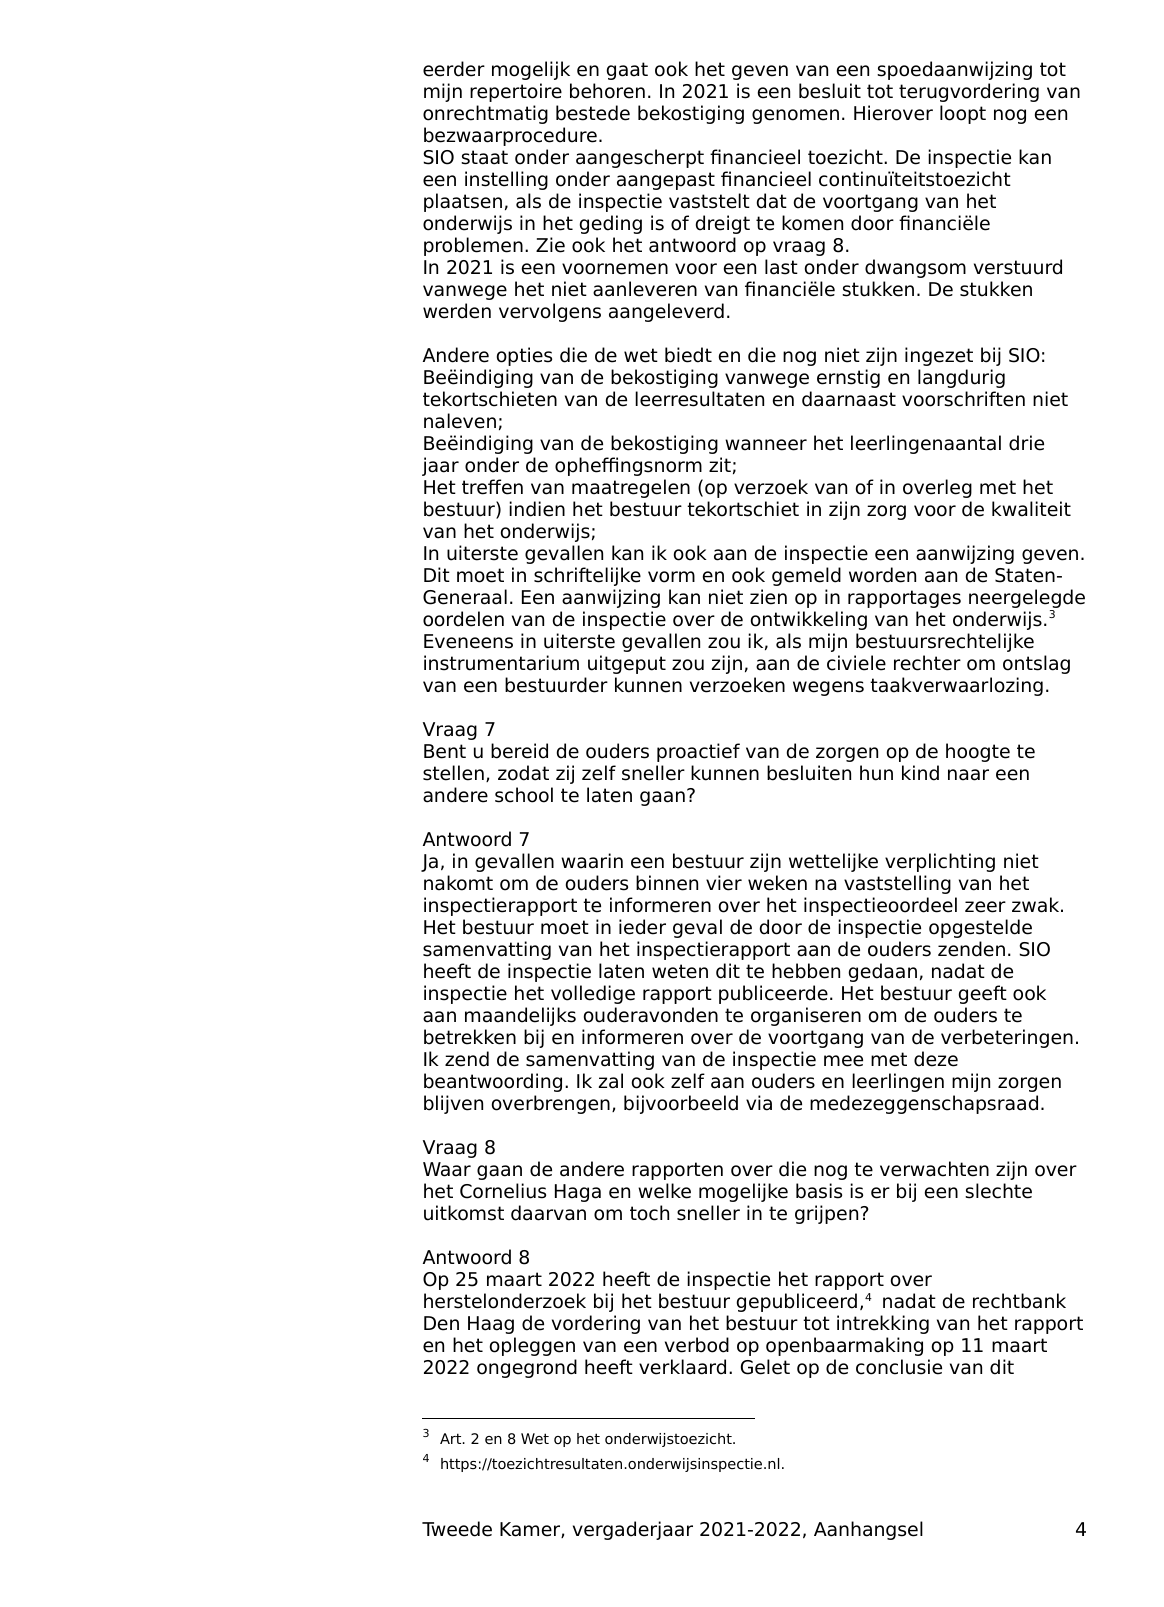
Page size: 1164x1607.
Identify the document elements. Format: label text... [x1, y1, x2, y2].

text Eveneens in uiterste gevallen zou ik, als mijn bestuursrechtelijke instrumentarium uitgeput zou zijn, aan de civiele rechter om ontslag van een bestuurder kunnen verzoeken wegens taakverwaarlozing. [422, 631, 1087, 697]
text Vraag 7 [422, 719, 1087, 741]
text Art. 2 en 8 Wet op het onderwijstoezicht. [422, 1427, 1087, 1449]
text Andere opties die de wet biedt en die nog niet zijn ingezet bij SIO: [422, 345, 1087, 367]
text https://toezichtresultaten.onderwijsinspectie.nl. [422, 1452, 1087, 1474]
text Het treffen van maatregelen (op verzoek van of in overleg met het bestuur) indien het bestuur tekortschiet in zijn zorg voor de kwaliteit van het onderwijs; [422, 477, 1087, 543]
text SIO staat onder aangescherpt financieel toezicht. De inspectie kan een instelling onder aangepast financieel continuïteitstoezicht plaatsen, als de inspectie vaststelt dat de voortgang van het onderwijs in het geding is of dreigt te komen door financiële problemen. Zie ook het antwoord op vraag 8. [422, 147, 1087, 257]
text Antwoord 8 [422, 1247, 1087, 1269]
text In 2021 is een voornemen voor een last onder dwangsom verstuurd vanwege het niet aanleveren van financiële stukken. De stukken werden vervolgens aangeleverd. [422, 257, 1087, 323]
text In uiterste gevallen kan ik ook aan de inspectie een aanwijzing geven. Dit moet in schriftelijke vorm en ook gemeld worden aan de Staten-Generaal. Een aanwijzing kan niet zien op in rapportages neergelegde oordelen van de inspectie over de ontwikkeling van het onderwijs. [422, 543, 1087, 631]
text Ja, in gevallen waarin een bestuur zijn wettelijke verplichting niet nakomt om de ouders binnen vier weken na vaststelling van het inspectierapport te informeren over het inspectieoordeel zeer zwak. Het bestuur moet in ieder geval de door de inspectie opgestelde samenvatting van het inspectierapport aan de ouders zenden. SIO heeft de inspectie laten weten dit te hebben gedaan, nadat de inspectie het volledige rapport publiceerde. Het bestuur geeft ook aan maandelijks ouderavonden te organiseren om de ouders te betrekken bij en informeren over de voortgang van de verbeteringen. Ik zend de samenvatting van de inspectie mee met deze beantwoording. Ik zal ook zelf aan ouders en leerlingen mijn zorgen blijven overbrengen, bijvoorbeeld via de medezeggenschapsraad. [422, 851, 1087, 1115]
text Op 25 maart 2022 heeft de inspectie het rapport over herstelonderzoek bij het bestuur gepubliceerd, nadat de rechtbank Den Haag de vordering van het bestuur tot intrekking van het rapport en het opleggen van een verbod op openbaarmaking op 11 maart 2022 ongegrond heeft verklaard. Gelet op de conclusie van dit [422, 1269, 1087, 1379]
text Vraag 8 [422, 1137, 1087, 1159]
text Bent u bereid de ouders proactief van de zorgen op de hoogte te stellen, zodat zij zelf sneller kunnen besluiten hun kind naar een andere school te laten gaan? [422, 741, 1087, 807]
text Beëindiging van de bekostiging wanneer het leerlingenaantal drie jaar onder de opheffingsnorm zit; [422, 433, 1087, 477]
text Beëindiging van de bekostiging vanwege ernstig en langdurig tekortschieten van de leerresultaten en daarnaast voorschriften niet naleven; [422, 367, 1087, 433]
text eerder mogelijk en gaat ook het geven van een spoedaanwijzing tot mijn repertoire behoren. In 2021 is een besluit tot terugvordering van onrechtmatig bestede bekostiging genomen. Hierover loopt nog een bezwaarprocedure. [422, 59, 1087, 147]
text Waar gaan de andere rapporten over die nog te verwachten zijn over het Cornelius Haga en welke mogelijke basis is er bij een slechte uitkomst daarvan om toch sneller in te grijpen? [422, 1159, 1087, 1225]
text Antwoord 7 [422, 829, 1087, 851]
